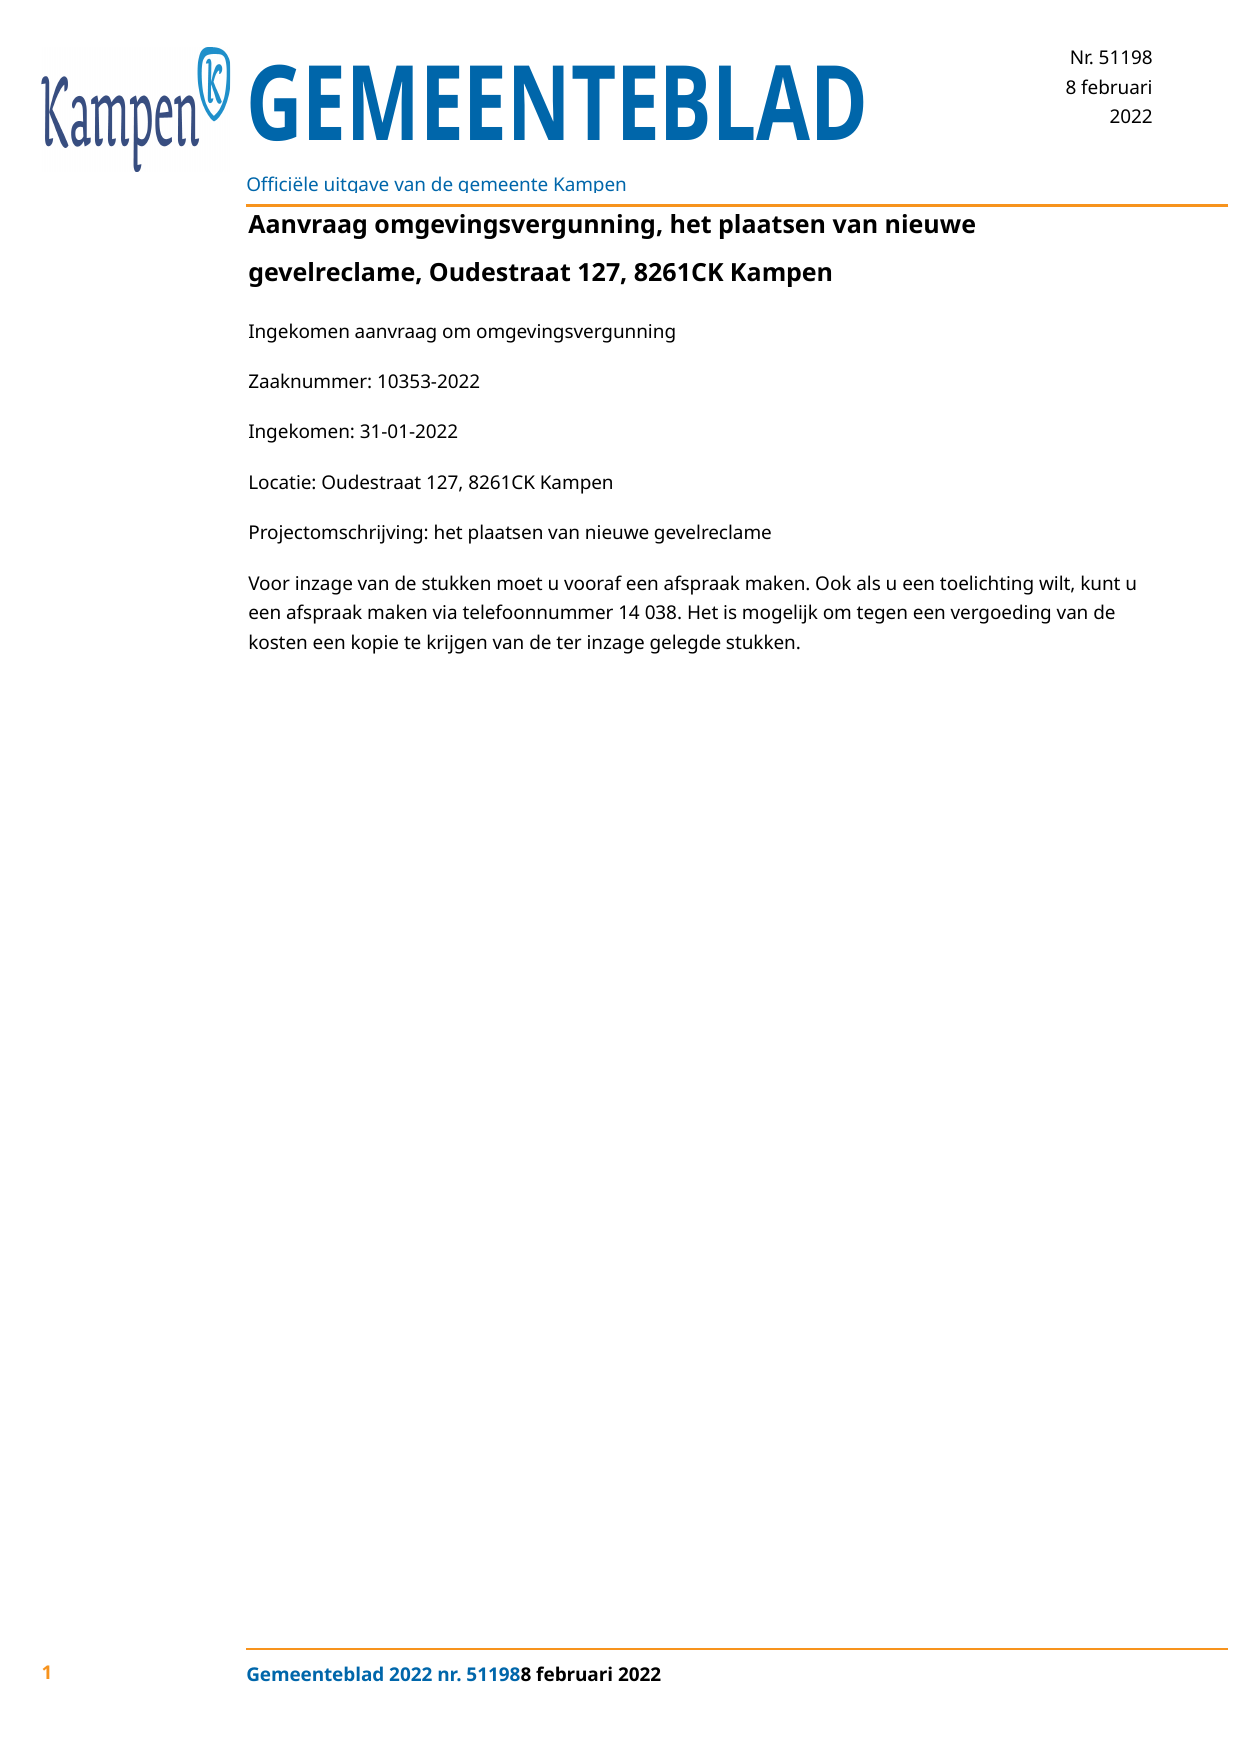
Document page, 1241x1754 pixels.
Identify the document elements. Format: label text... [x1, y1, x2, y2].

text Ingekomen: 31-01-2022 [248, 419, 1152, 444]
text Voor inzage van de stukken moet u vooraf een afspraak maken. Ook als u een toelichting wilt, kunt u een afspraak maken via telefoonnummer 14 038. Het is mogelijk om tegen een vergoeding van de kosten een kopie te krijgen van de ter inzage gelegde stukken. [248, 570, 1152, 655]
text Ingekomen aanvraag om omgevingsvergunning [248, 318, 1152, 344]
picture [41, 47, 231, 172]
text Zaaknummer: 10353-2022 [248, 368, 1152, 394]
text Projectomschrijving: het plaatsen van nieuwe gevelreclame [248, 519, 1152, 545]
text Aanvraag omgevingsvergunning, het plaatsen van nieuwe gevelreclame, Oudestraat 127, 8261CK Kampen [248, 207, 1152, 288]
text Locatie: Oudestraat 127, 8261CK Kampen [248, 469, 1152, 495]
